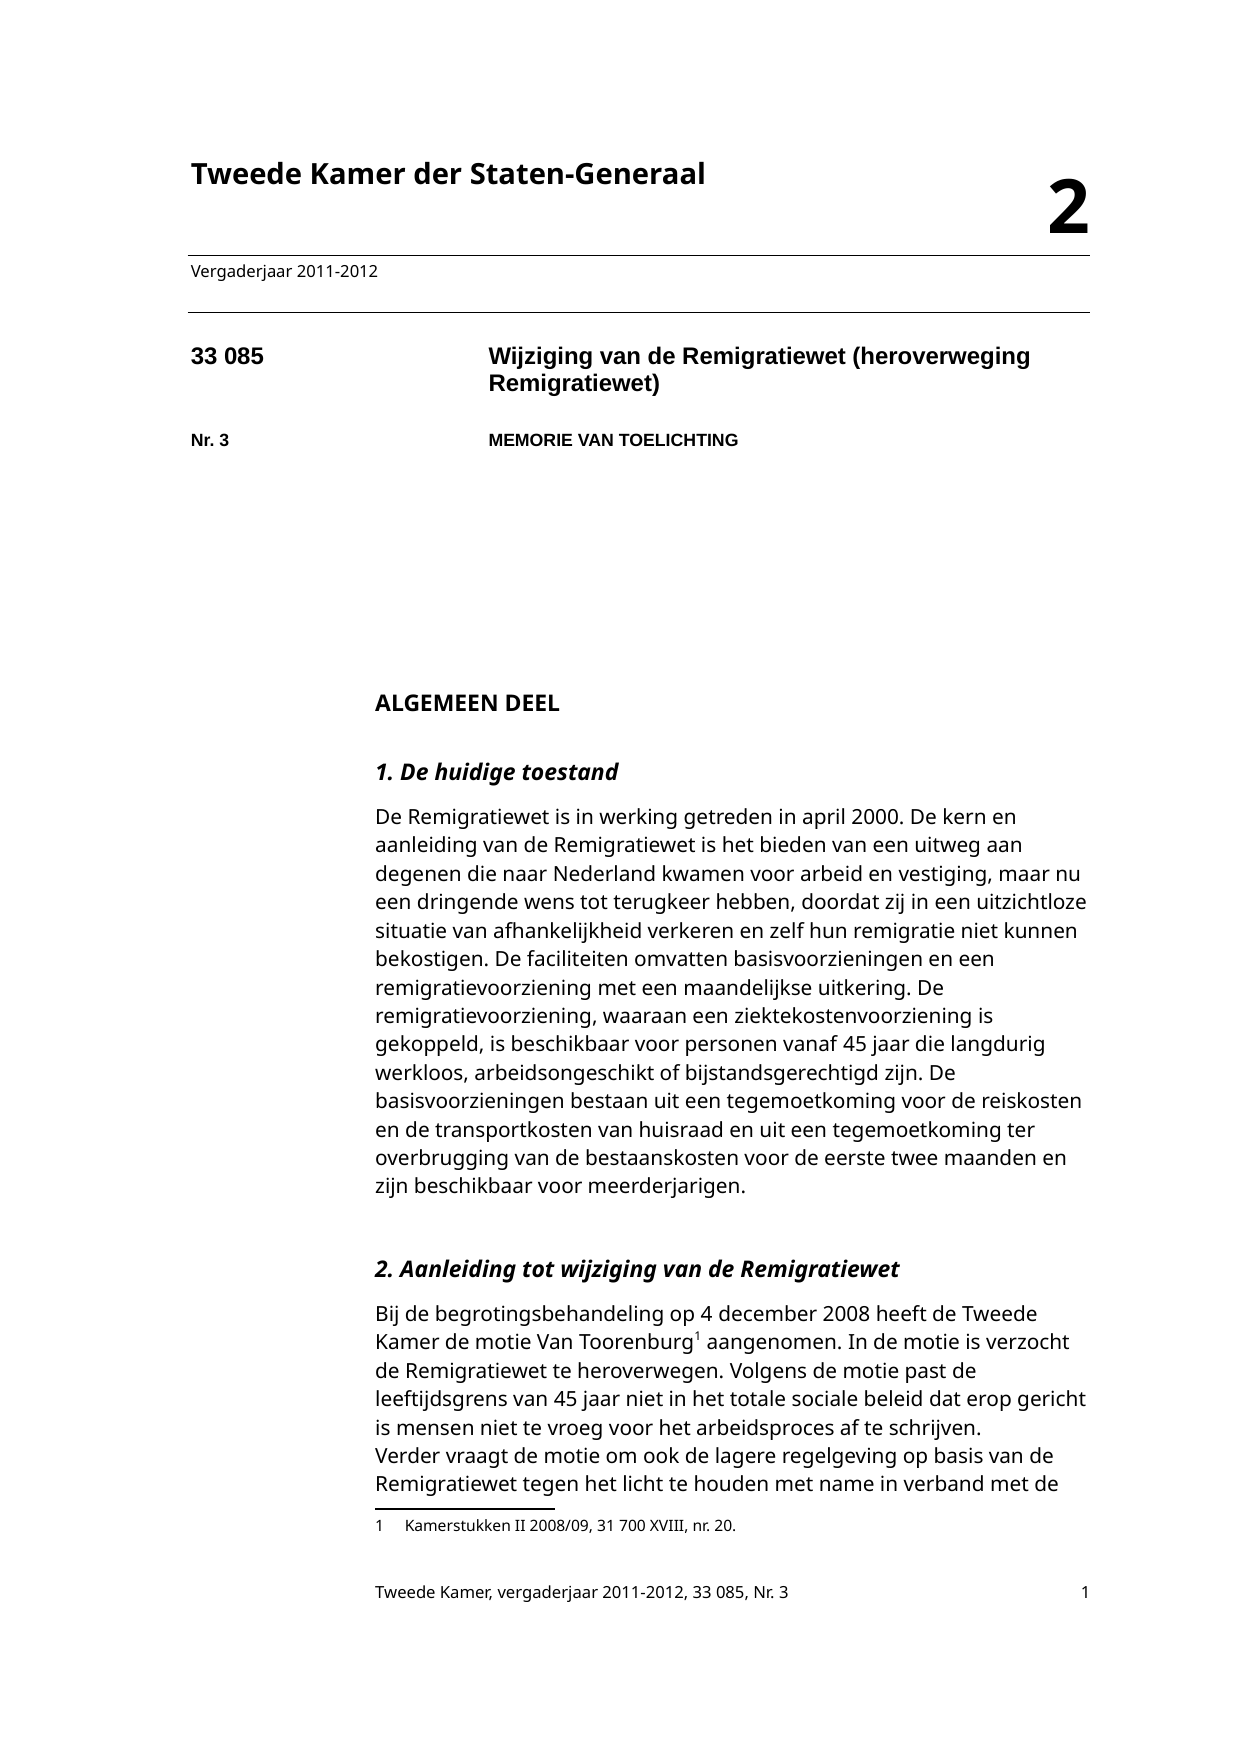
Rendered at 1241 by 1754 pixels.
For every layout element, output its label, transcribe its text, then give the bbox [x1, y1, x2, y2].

table_cell Wijziging van de Remigratiewet (heroverweging Remigratiewet) [485, 339, 1090, 427]
table_cell Vergaderjaar 2011-2012 [188, 256, 485, 312]
table_cell [485, 313, 1090, 339]
table_cell MEMORIE VAN TOELICHTING [485, 427, 1090, 546]
table_header Tweede Kamer der Staten-Generaal [188, 150, 909, 255]
table_cell Nr. 3 [188, 427, 485, 546]
text De Remigratiewet is in werking getreden in april 2000. De kern en aanleiding van de Remigratiewet is het bieden van een uitweg aan degenen die naar Nederland kwamen voor arbeid en vestiging, maar nu een dringende wens tot terugkeer hebben, doordat zij in een uitzichtloze situatie van afhankelijkheid verkeren en zelf hun remigratie niet kunnen bekostigen. De faciliteiten omvatten basisvoorzieningen en een remigratievoorziening met een maandelijkse uitkering. De remigratievoorziening, waaraan een ziektekostenvoorziening is gekoppeld, is beschikbaar voor personen vanaf 45 jaar die langdurig werkloos, arbeidsongeschikt of bijstandsgerechtigd zijn. De basisvoorzieningen bestaan uit een tegemoetkoming voor de reiskosten en de transportkosten van huisraad en uit een tegemoetkoming ter overbrugging van de bestaanskosten voor de eerste twee maanden en zijn beschikbaar voor meerderjarigen. [375, 802, 1090, 1200]
table_cell [485, 256, 1090, 312]
table_cell 33 085 [188, 339, 485, 427]
subtitle 1. De huidige toestand [375, 756, 1090, 787]
text Kamerstukken II 2008/09, 31 700 XVIII, nr. 20. [375, 1508, 1090, 1536]
text Verder vraagt de motie om ook de lagere regelgeving op basis van de Remigratiewet tegen het licht te houden met name in verband met de [375, 1441, 1090, 1498]
subtitle 2. Aanleiding tot wijziging van de Remigratiewet [375, 1253, 1090, 1284]
table_cell [188, 313, 485, 339]
subtitle ALGEMEEN DEEL [375, 687, 1090, 718]
table_header 2 [910, 150, 1090, 255]
text Bij de begrotingsbehandeling op 4 december 2008 heeft de Tweede Kamer de motie Van Toorenburg aangenomen. In de motie is verzocht de Remigratiewet te heroverwegen. Volgens de motie past de leeftijdsgrens van 45 jaar niet in het totale sociale beleid dat erop gericht is mensen niet te vroeg voor het arbeidsproces af te schrijven. [375, 1299, 1090, 1441]
